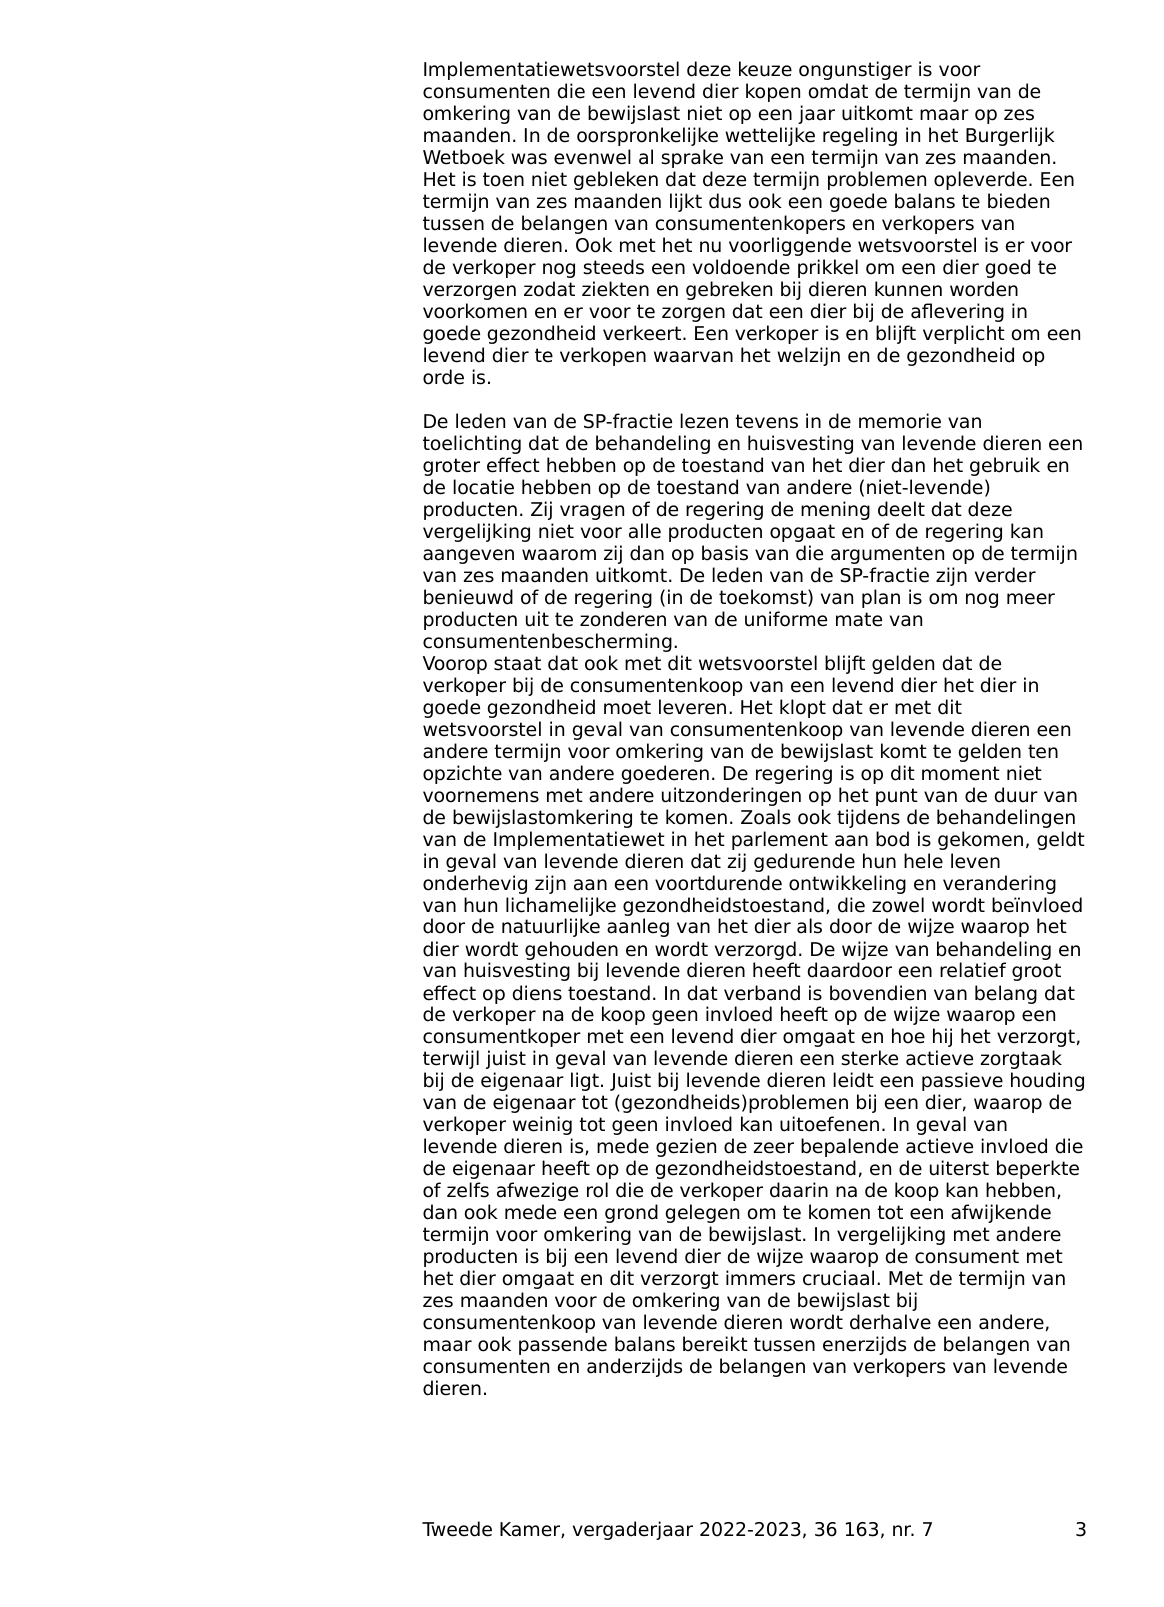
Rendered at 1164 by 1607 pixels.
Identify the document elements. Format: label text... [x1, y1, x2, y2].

text De leden van de SP-fractie lezen tevens in de memorie van toelichting dat de behandeling en huisvesting van levende dieren een groter effect hebben op de toestand van het dier dan het gebruik en de locatie hebben op de toestand van andere (niet-levende) producten. Zij vragen of de regering de mening deelt dat deze vergelijking niet voor alle producten opgaat en of de regering kan aangeven waarom zij dan op basis van die argumenten op de termijn van zes maanden uitkomt. De leden van de SP-fractie zijn verder benieuwd of de regering (in de toekomst) van plan is om nog meer producten uit te zonderen van de uniforme mate van consumentenbescherming. [422, 411, 1087, 653]
text Implementatiewetsvoorstel deze keuze ongunstiger is voor consumenten die een levend dier kopen omdat de termijn van de omkering van de bewijslast niet op een jaar uitkomt maar op zes maanden. In de oorspronkelijke wettelijke regeling in het Burgerlijk Wetboek was evenwel al sprake van een termijn van zes maanden. Het is toen niet gebleken dat deze termijn problemen opleverde. Een termijn van zes maanden lijkt dus ook een goede balans te bieden tussen de belangen van consumentenkopers en verkopers van levende dieren. Ook met het nu voorliggende wetsvoorstel is er voor de verkoper nog steeds een voldoende prikkel om een dier goed te verzorgen zodat ziekten en gebreken bij dieren kunnen worden voorkomen en er voor te zorgen dat een dier bij de aflevering in goede gezondheid verkeert. Een verkoper is en blijft verplicht om een levend dier te verkopen waarvan het welzijn en de gezondheid op orde is. [422, 59, 1087, 389]
text Voorop staat dat ook met dit wetsvoorstel blijft gelden dat de verkoper bij de consumentenkoop van een levend dier het dier in goede gezondheid moet leveren. Het klopt dat er met dit wetsvoorstel in geval van consumentenkoop van levende dieren een andere termijn voor omkering van de bewijslast komt te gelden ten opzichte van andere goederen. De regering is op dit moment niet voornemens met andere uitzonderingen op het punt van de duur van de bewijslastomkering te komen. Zoals ook tijdens de behandelingen van de Implementatiewet in het parlement aan bod is gekomen, geldt in geval van levende dieren dat zij gedurende hun hele leven onderhevig zijn aan een voortdurende ontwikkeling en verandering van hun lichamelijke gezondheidstoestand, die zowel wordt beïnvloed door de natuurlijke aanleg van het dier als door de wijze waarop het dier wordt gehouden en wordt verzorgd. De wijze van behandeling en van huisvesting bij levende dieren heeft daardoor een relatief groot effect op diens toestand. In dat verband is bovendien van belang dat de verkoper na de koop geen invloed heeft op de wijze waarop een consumentkoper met een levend dier omgaat en hoe hij het verzorgt, terwijl juist in geval van levende dieren een sterke actieve zorgtaak bij de eigenaar ligt. Juist bij levende dieren leidt een passieve houding van de eigenaar tot (gezondheids)problemen bij een dier, waarop de verkoper weinig tot geen invloed kan uitoefenen. In geval van levende dieren is, mede gezien de zeer bepalende actieve invloed die de eigenaar heeft op de gezondheidstoestand, en de uiterst beperkte of zelfs afwezige rol die de verkoper daarin na de koop kan hebben, dan ook mede een grond gelegen om te komen tot een afwijkende termijn voor omkering van de bewijslast. In vergelijking met andere producten is bij een levend dier de wijze waarop de consument met het dier omgaat en dit verzorgt immers cruciaal. Met de termijn van zes maanden voor de omkering van de bewijslast bij consumentenkoop van levende dieren wordt derhalve een andere, maar ook passende balans bereikt tussen enerzijds de belangen van consumenten en anderzijds de belangen van verkopers van levende dieren. [422, 653, 1087, 1400]
